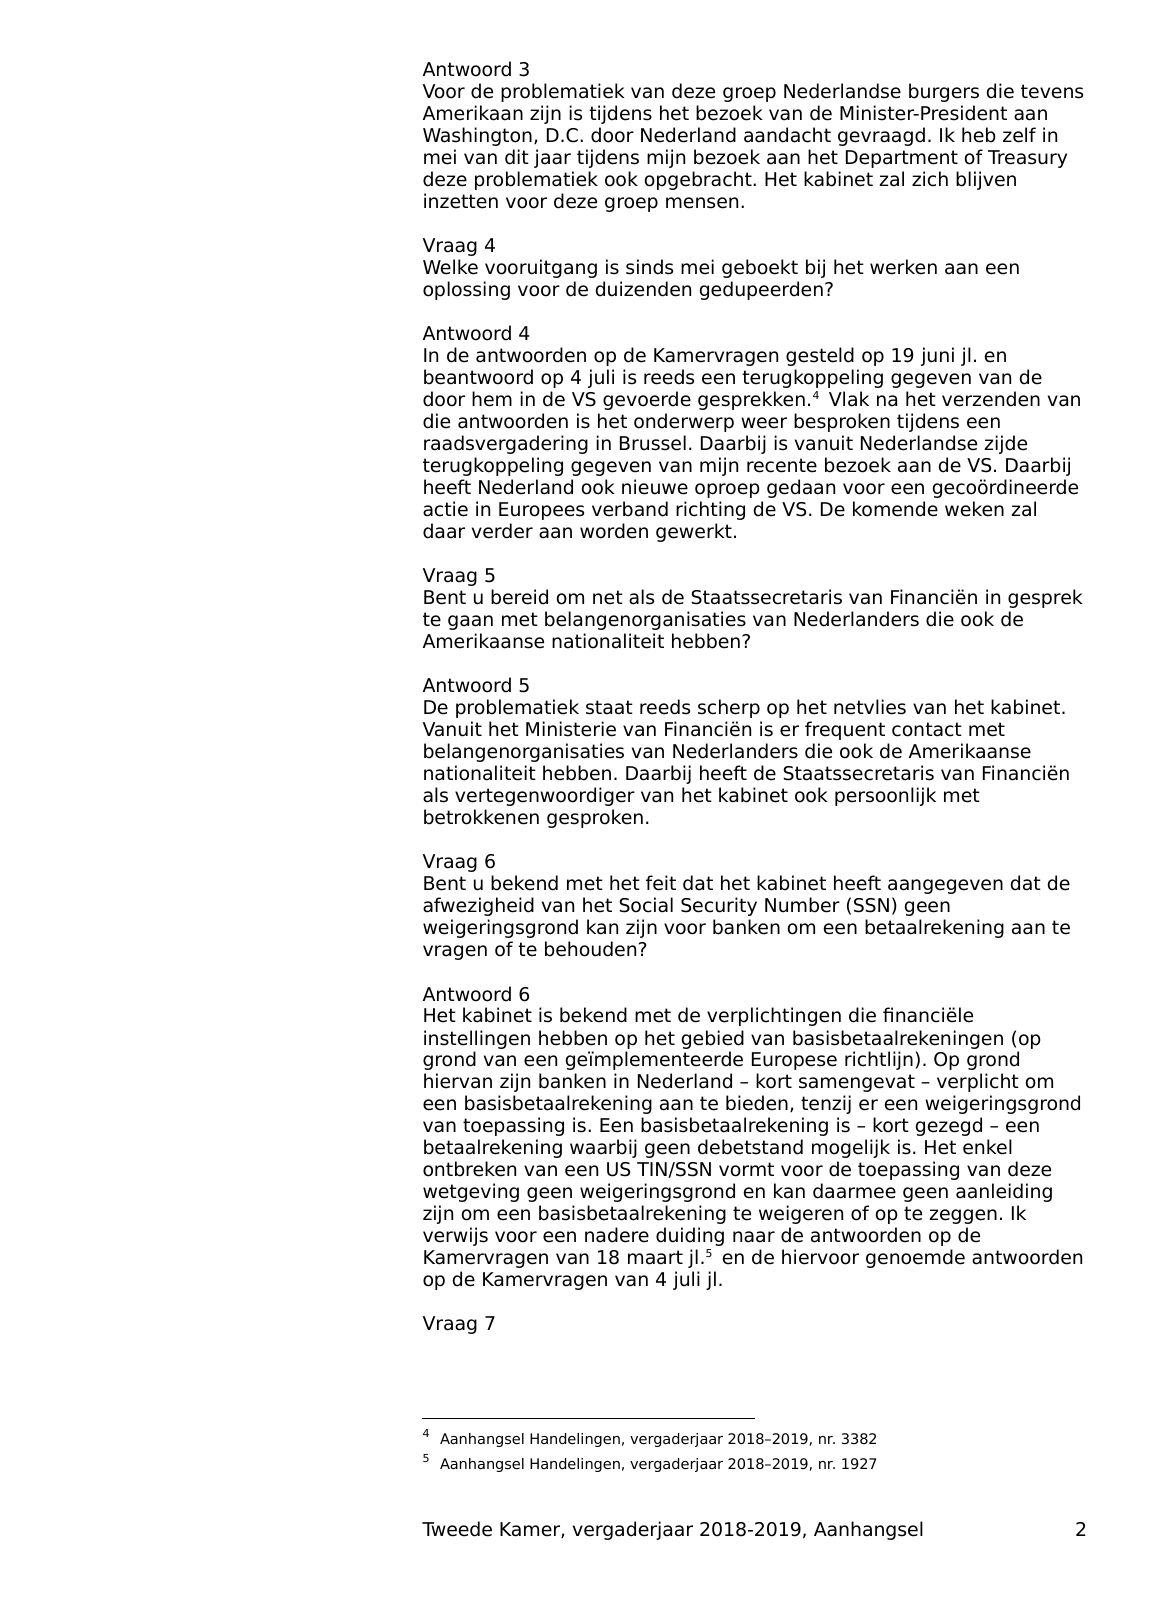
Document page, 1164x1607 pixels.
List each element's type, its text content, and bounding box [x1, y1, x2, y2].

text Vraag 4 [422, 235, 1087, 257]
text Vraag 7 [422, 1313, 1087, 1335]
text Bent u bekend met het feit dat het kabinet heeft aangegeven dat de afwezigheid van het Social Security Number (SSN) geen weigeringsgrond kan zijn voor banken om een betaalrekening aan te vragen of te behouden? [422, 873, 1087, 961]
text Voor de problematiek van deze groep Nederlandse burgers die tevens Amerikaan zijn is tijdens het bezoek van de Minister-President aan Washington, D.C. door Nederland aandacht gevraagd. Ik heb zelf in mei van dit jaar tijdens mijn bezoek aan het Department of Treasury deze problematiek ook opgebracht. Het kabinet zal zich blijven inzetten voor deze groep mensen. [422, 81, 1087, 213]
text Vraag 6 [422, 851, 1087, 873]
text Antwoord 6 [422, 983, 1087, 1005]
text De problematiek staat reeds scherp op het netvlies van het kabinet. Vanuit het Ministerie van Financiën is er frequent contact met belangenorganisaties van Nederlanders die ook de Amerikaanse nationaliteit hebben. Daarbij heeft de Staatssecretaris van Financiën als vertegenwoordiger van het kabinet ook persoonlijk met betrokkenen gesproken. [422, 697, 1087, 829]
text Welke vooruitgang is sinds mei geboekt bij het werken aan een oplossing voor de duizenden gedupeerden? [422, 257, 1087, 301]
text Bent u bereid om net als de Staatssecretaris van Financiën in gesprek te gaan met belangenorganisaties van Nederlanders die ook de Amerikaanse nationaliteit hebben? [422, 587, 1087, 653]
text Vraag 5 [422, 565, 1087, 587]
text Antwoord 4 [422, 323, 1087, 345]
text Antwoord 3 [422, 59, 1087, 81]
text Aanhangsel Handelingen, vergaderjaar 2018–2019, nr. 1927 [422, 1452, 1087, 1474]
text Het kabinet is bekend met de verplichtingen die financiële instellingen hebben op het gebied van basisbetaalrekeningen (op grond van een geïmplementeerde Europese richtlijn). Op grond hiervan zijn banken in Nederland – kort samengevat – verplicht om een basisbetaalrekening aan te bieden, tenzij er een weigeringsgrond van toepassing is. Een basisbetaalrekening is – kort gezegd – een betaalrekening waarbij geen debetstand mogelijk is. Het enkel ontbreken van een US TIN/SSN vormt voor de toepassing van deze wetgeving geen weigeringsgrond en kan daarmee geen aanleiding zijn om een basisbetaalrekening te weigeren of op te zeggen. Ik verwijs voor een nadere duiding naar de antwoorden op de Kamervragen van 18 maart jl. en de hiervoor genoemde antwoorden op de Kamervragen van 4 juli jl. [422, 1005, 1087, 1291]
text Antwoord 5 [422, 675, 1087, 697]
text In de antwoorden op de Kamervragen gesteld op 19 juni jl. en beantwoord op 4 juli is reeds een terugkoppeling gegeven van de door hem in de VS gevoerde gesprekken. Vlak na het verzenden van die antwoorden is het onderwerp weer besproken tijdens een raadsvergadering in Brussel. Daarbij is vanuit Nederlandse zijde terugkoppeling gegeven van mijn recente bezoek aan de VS. Daarbij heeft Nederland ook nieuwe oproep gedaan voor een gecoördineerde actie in Europees verband richting de VS. De komende weken zal daar verder aan worden gewerkt. [422, 345, 1087, 543]
text Aanhangsel Handelingen, vergaderjaar 2018–2019, nr. 3382 [422, 1427, 1087, 1449]
